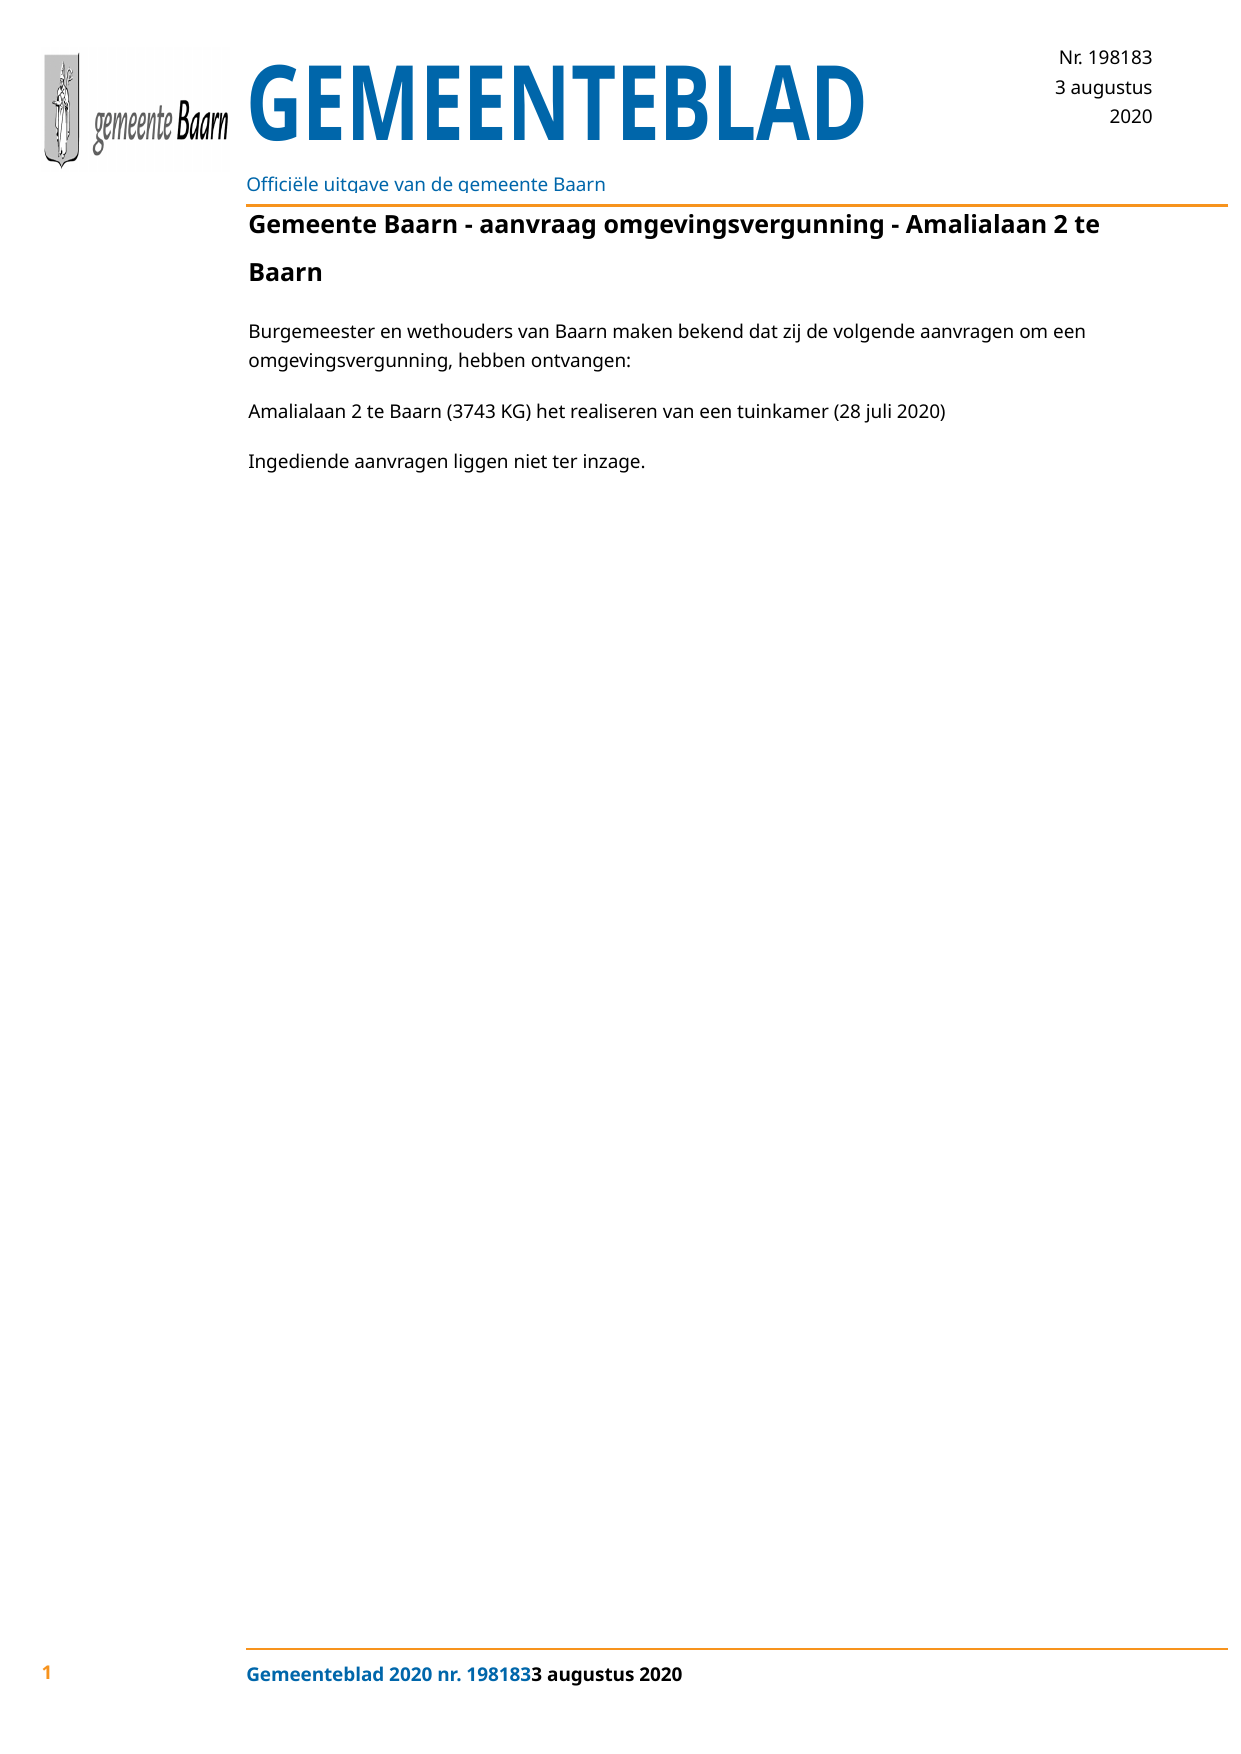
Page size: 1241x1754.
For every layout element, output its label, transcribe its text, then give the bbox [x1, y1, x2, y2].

text Ingediende aanvragen liggen niet ter inzage. [248, 448, 1152, 474]
picture [41, 47, 231, 172]
text Gemeente Baarn - aanvraag omgevingsvergunning - Amalialaan 2 te Baarn [248, 207, 1152, 288]
text Burgemeester en wethouders van Baarn maken bekend dat zij de volgende aanvragen om een omgevingsvergunning, hebben ontvangen: [248, 318, 1152, 373]
text Amalialaan 2 te Baarn (3743 KG) het realiseren van een tuinkamer (28 juli 2020) [248, 398, 1152, 424]
